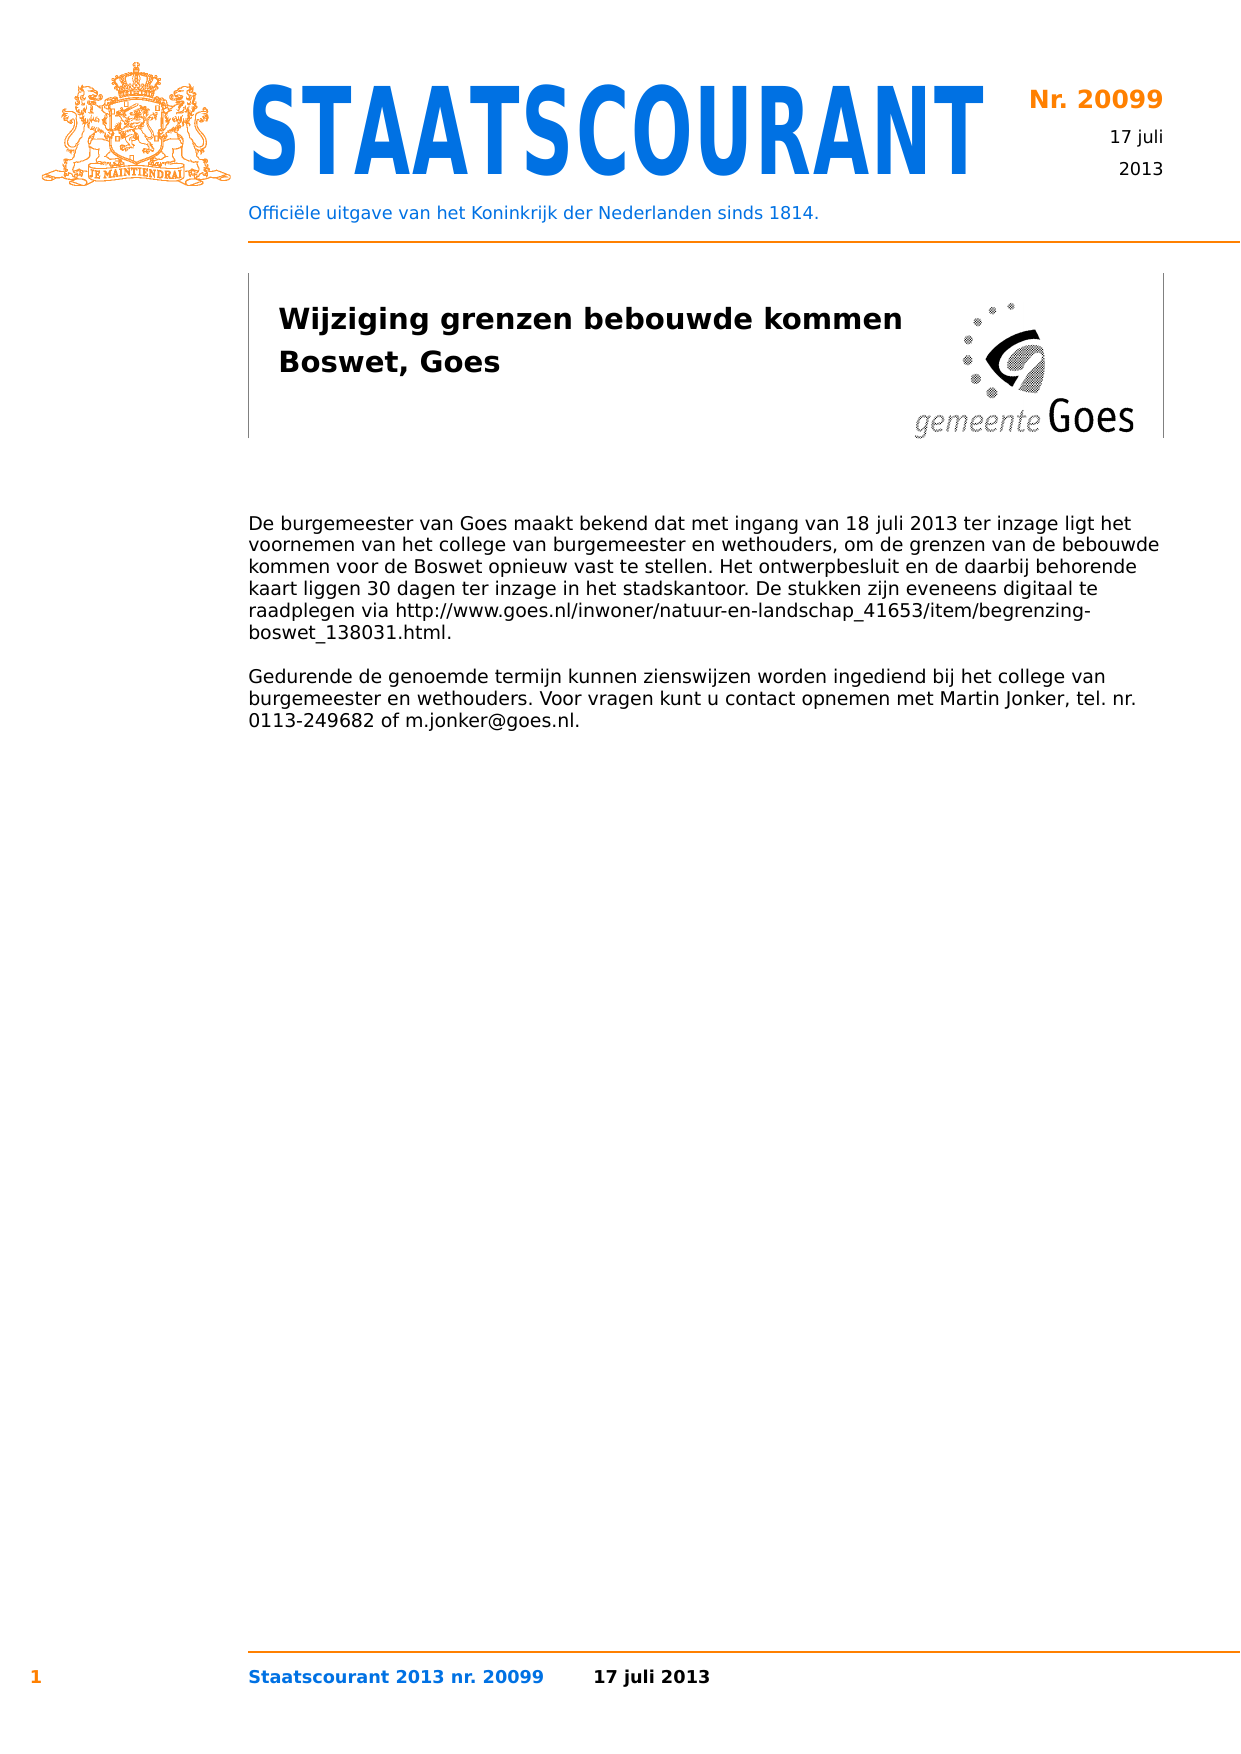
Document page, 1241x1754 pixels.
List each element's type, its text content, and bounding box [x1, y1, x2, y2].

picture [41, 62, 231, 186]
table_header STAATSCOURANT [248, 62, 998, 203]
table_cell 17 juli [998, 121, 1240, 153]
text Gedurende de genoemde termijn kunnen zienswijzen worden ingediend bij het college van burgemeester en wethouders. Voor vragen kunt u contact opnemen met Martin Jonker, tel. nr. 0113-249682 of m.jonker@goes.nl. [248, 666, 1163, 732]
table_cell Officiële uitgave van het Koninkrijk der Nederlanden sinds 1814. [248, 203, 1240, 241]
picture [914, 302, 1134, 439]
table_cell 2013 [998, 153, 1240, 203]
text De burgemeester van Goes maakt bekend dat met ingang van 18 juli 2013 ter inzage ligt het voornemen van het college van burgemeester en wethouders, om de grenzen van de bebouwde kommen voor de Boswet opnieuw vast te stellen. Het ontwerpbesluit en de daarbij behorende kaart liggen 30 dagen ter inzage in het stadskantoor. De stukken zijn eveneens digitaal te raadplegen via http://www.goes.nl/inwoner/natuur-en-landschap_41653/item/begrenzing-boswet_138031.html. [248, 512, 1163, 644]
table_header [25, 62, 248, 241]
table_header Nr. 20099 [998, 62, 1240, 121]
subtitle Wijziging grenzen bebouwde kommen Boswet, Goes [249, 273, 1163, 438]
